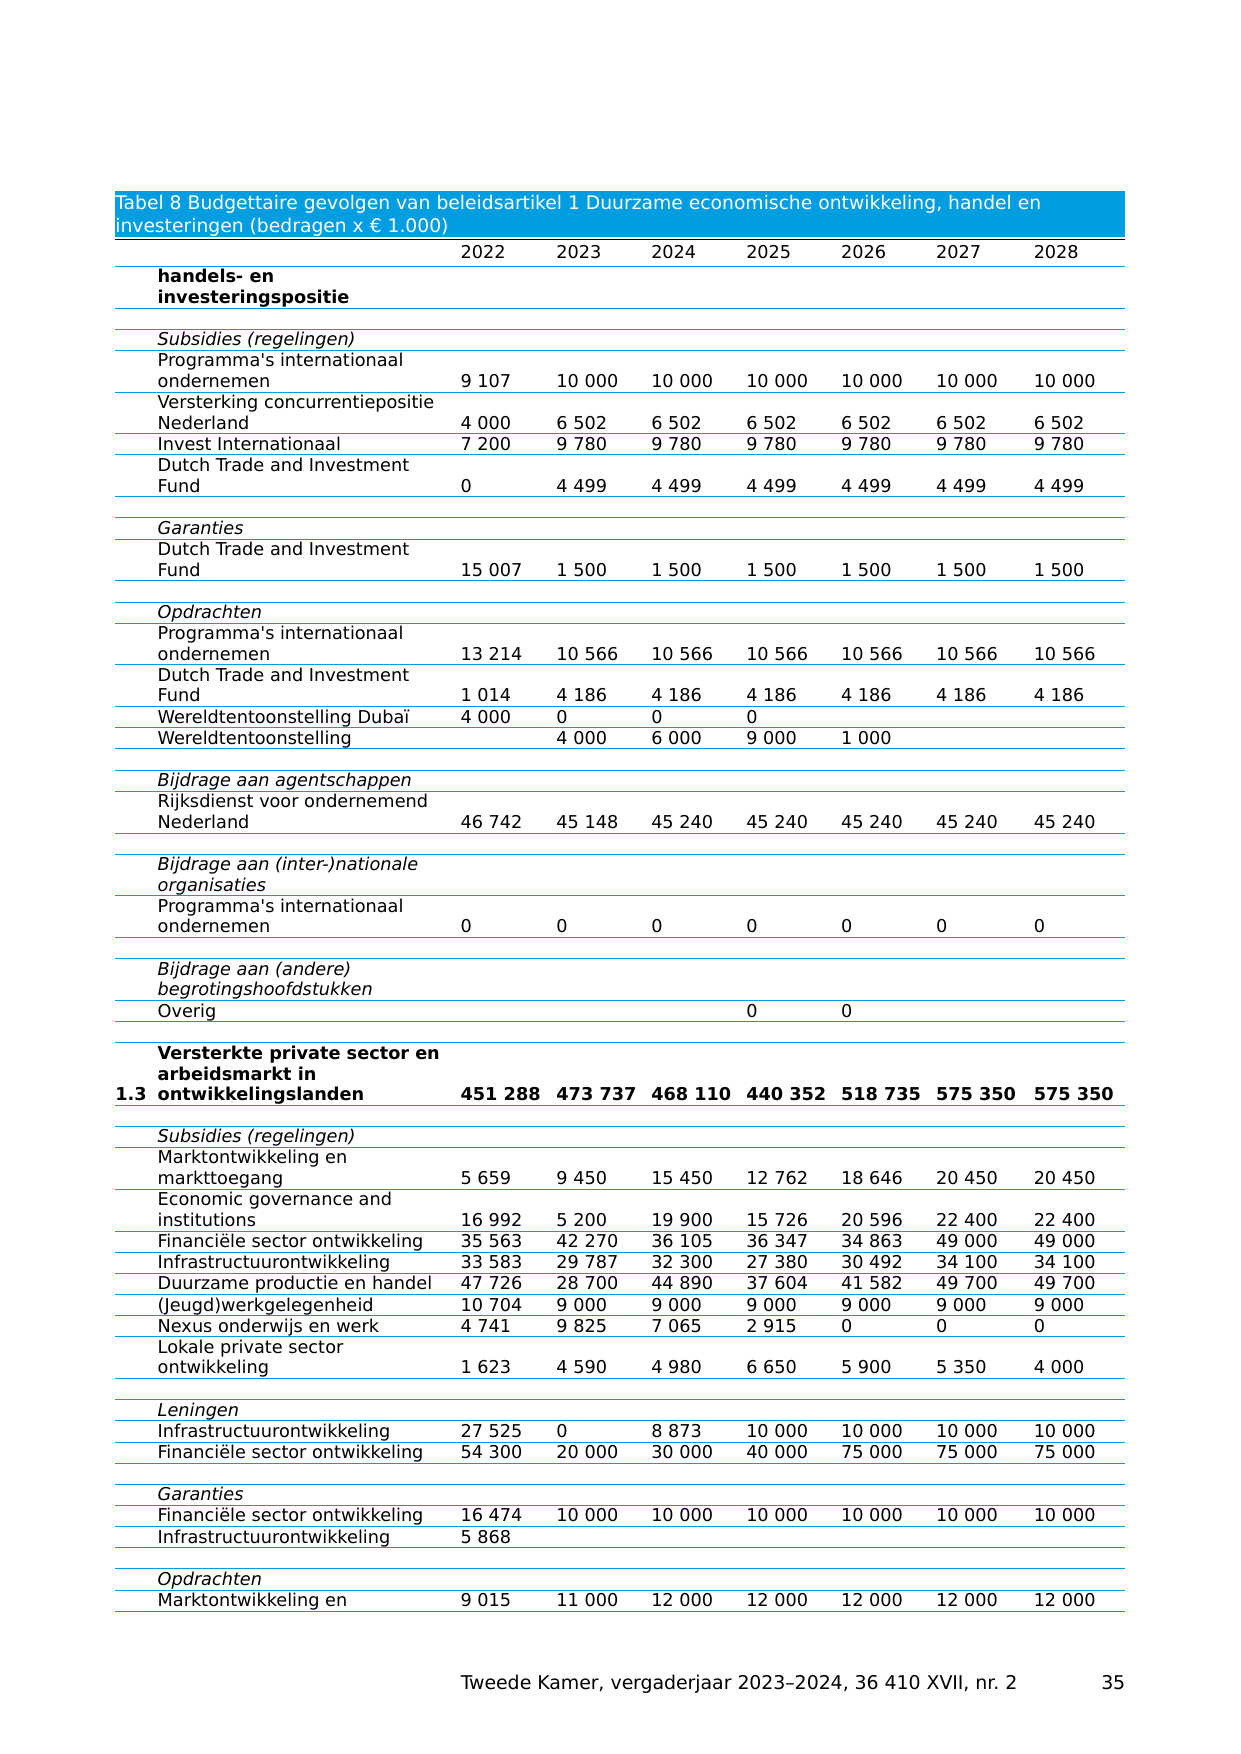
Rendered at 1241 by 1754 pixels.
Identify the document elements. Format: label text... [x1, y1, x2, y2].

table_cell 4 186 [743, 665, 838, 706]
table_cell 5 350 [933, 1337, 1031, 1378]
table_cell [743, 1379, 838, 1399]
table_cell Infrastructuurontwikkeling [155, 1253, 457, 1273]
table_cell 2026 [838, 240, 933, 266]
table_cell [743, 1527, 838, 1547]
table_cell 10 566 [648, 624, 743, 664]
table_cell [115, 1106, 154, 1126]
table_cell 37 604 [743, 1274, 838, 1294]
table_cell 0 [743, 896, 838, 937]
table_cell [155, 1379, 457, 1399]
table_cell [115, 1485, 154, 1505]
table_cell [458, 1106, 553, 1126]
table_cell Versterking concurrentiepositie Nederland [155, 393, 457, 433]
table_cell [458, 1400, 553, 1420]
table_cell 35 563 [458, 1232, 553, 1252]
table_cell 575 350 [1031, 1043, 1125, 1105]
table_cell [933, 1001, 1031, 1021]
table_cell 4 186 [933, 665, 1031, 706]
table_cell 9 825 [553, 1316, 648, 1336]
table_cell [838, 834, 933, 853]
table_cell Infrastructuurontwikkeling [155, 1527, 457, 1547]
table_cell 518 735 [838, 1043, 933, 1105]
table_cell [553, 1548, 648, 1568]
table_cell [743, 330, 838, 350]
table_cell [458, 1548, 553, 1568]
table_cell 1 623 [458, 1337, 553, 1378]
table_cell 6 502 [648, 393, 743, 433]
table_cell Bijdrage aan (andere) begrotingshoofdstukken [155, 959, 457, 1000]
table_cell 12 000 [743, 1591, 838, 1611]
table_cell [458, 834, 553, 853]
table_cell [553, 855, 648, 895]
table_cell 10 000 [838, 351, 933, 391]
table_cell 16 474 [458, 1506, 553, 1526]
table_cell 0 [648, 896, 743, 937]
table_cell [648, 1127, 743, 1147]
table_cell [933, 267, 1031, 307]
table_cell [838, 749, 933, 769]
table_cell 5 659 [458, 1148, 553, 1189]
table_cell [553, 1001, 648, 1021]
table_cell [115, 707, 154, 727]
table_cell [743, 855, 838, 895]
table_cell [553, 330, 648, 350]
table_cell [115, 896, 154, 937]
table_cell [648, 1022, 743, 1042]
table_cell handels- en investeringspositie [155, 267, 457, 307]
table_cell [553, 1379, 648, 1399]
table_cell 4 000 [458, 393, 553, 433]
table_cell [155, 1106, 457, 1126]
table_cell 7 065 [648, 1316, 743, 1336]
table_cell 4 186 [648, 665, 743, 706]
table_cell [115, 330, 154, 350]
table_cell [743, 959, 838, 1000]
table_cell 15 450 [648, 1148, 743, 1189]
table_cell 0 [743, 707, 838, 727]
table_cell 41 582 [838, 1274, 933, 1294]
table_cell [838, 707, 933, 727]
table_cell [838, 603, 933, 622]
table_cell [115, 309, 154, 328]
table_cell [458, 330, 553, 350]
table_cell 6 502 [1031, 393, 1125, 433]
table_cell [115, 1548, 154, 1568]
table_cell 1 500 [1031, 540, 1125, 580]
table_cell [115, 771, 154, 791]
table_cell 4 186 [1031, 665, 1125, 706]
table_cell 4 499 [648, 455, 743, 496]
table_cell [155, 497, 457, 517]
table_cell Bijdrage aan (inter-)nationale organisaties [155, 855, 457, 895]
table_cell 29 787 [553, 1253, 648, 1273]
table_cell [1031, 959, 1125, 1000]
table_cell 45 240 [838, 792, 933, 832]
table_cell Financiële sector ontwikkeling [155, 1443, 457, 1463]
table_cell 9 000 [838, 1295, 933, 1315]
table_cell [458, 771, 553, 791]
table_cell 0 [933, 1316, 1031, 1336]
table_cell 1 500 [933, 540, 1031, 580]
table_cell Versterkte private sector en arbeidsmarkt in ontwikkelingslanden [155, 1043, 457, 1105]
table_cell [933, 1464, 1031, 1484]
table_cell 9 780 [553, 434, 648, 454]
table_cell [1031, 1001, 1125, 1021]
table_cell 30 000 [648, 1443, 743, 1463]
table_cell [115, 1232, 154, 1252]
table_cell Invest Internationaal [155, 434, 457, 454]
table_cell 10 000 [553, 1506, 648, 1526]
table_cell [1031, 603, 1125, 622]
table_cell 2022 [458, 240, 553, 266]
table_cell 0 [458, 455, 553, 496]
table_cell 10 000 [1031, 1421, 1125, 1441]
table_cell [933, 1485, 1031, 1505]
table_cell 9 780 [933, 434, 1031, 454]
table_cell [115, 749, 154, 769]
table_cell 18 646 [838, 1148, 933, 1189]
table_cell 6 502 [553, 393, 648, 433]
table_cell 10 000 [1031, 351, 1125, 391]
table_cell [115, 1316, 154, 1336]
table_cell [115, 1253, 154, 1273]
table_cell 5 868 [458, 1527, 553, 1547]
table_cell [1031, 497, 1125, 517]
table_cell [155, 1548, 457, 1568]
table_cell 9 107 [458, 351, 553, 391]
table_cell [115, 1127, 154, 1147]
table_cell Garanties [155, 1485, 457, 1505]
table_cell [1031, 581, 1125, 601]
table_cell [458, 749, 553, 769]
table_cell 44 890 [648, 1274, 743, 1294]
table_cell [115, 393, 154, 433]
table_cell [648, 1400, 743, 1420]
table_cell [838, 267, 933, 307]
table_cell 19 900 [648, 1190, 743, 1231]
table_cell [1031, 1527, 1125, 1547]
table_cell 75 000 [1031, 1443, 1125, 1463]
table_cell 9 000 [553, 1295, 648, 1315]
table_cell 49 700 [933, 1274, 1031, 1294]
table_cell [553, 1106, 648, 1126]
table_cell [648, 603, 743, 622]
table_cell 4 590 [553, 1337, 648, 1378]
table_cell [838, 1548, 933, 1568]
table_cell [648, 1527, 743, 1547]
table_cell 1 500 [743, 540, 838, 580]
table_cell Garanties [155, 518, 457, 538]
table_cell [115, 624, 154, 664]
table_cell [458, 603, 553, 622]
table_cell [553, 603, 648, 622]
table_cell [115, 834, 154, 853]
table_cell 10 000 [1031, 1506, 1125, 1526]
table_cell [648, 855, 743, 895]
table_cell 0 [838, 1316, 933, 1336]
table_cell 1 000 [838, 728, 933, 748]
table_cell [458, 1001, 553, 1021]
table_cell 4 000 [458, 707, 553, 727]
table_cell [115, 455, 154, 496]
table_cell [838, 855, 933, 895]
table_cell [1031, 1400, 1125, 1420]
table_cell [553, 1400, 648, 1420]
table_cell 4 499 [933, 455, 1031, 496]
table_cell [1031, 707, 1125, 727]
table_cell [743, 749, 838, 769]
table_cell [933, 1400, 1031, 1420]
table_cell 0 [1031, 896, 1125, 937]
table_cell 10 566 [1031, 624, 1125, 664]
table_cell 20 596 [838, 1190, 933, 1231]
table_cell 9 000 [933, 1295, 1031, 1315]
table_cell [115, 728, 154, 748]
table_cell Rijksdienst voor ondernemend Nederland [155, 792, 457, 832]
table_cell 1 500 [553, 540, 648, 580]
table_cell [115, 792, 154, 832]
table_cell 12 000 [648, 1591, 743, 1611]
table_cell 34 863 [838, 1232, 933, 1252]
table_cell [115, 1190, 154, 1231]
table_cell [115, 1400, 154, 1420]
table_cell 11 000 [553, 1591, 648, 1611]
table_cell [838, 330, 933, 350]
table_cell [115, 267, 154, 307]
table_cell 49 000 [1031, 1232, 1125, 1252]
table_cell [458, 518, 553, 538]
table_cell [838, 1569, 933, 1589]
table_cell 22 400 [1031, 1190, 1125, 1231]
table_cell [458, 1485, 553, 1505]
table_cell [155, 240, 457, 266]
table_cell 575 350 [933, 1043, 1031, 1105]
table_cell 1.3 [115, 1043, 154, 1105]
table_cell [115, 581, 154, 601]
table_cell [743, 267, 838, 307]
table_cell [1031, 938, 1125, 958]
table_cell 440 352 [743, 1043, 838, 1105]
table_cell 45 240 [648, 792, 743, 832]
table_cell [553, 267, 648, 307]
table_cell 6 502 [933, 393, 1031, 433]
table_cell [553, 1022, 648, 1042]
table_cell [1031, 749, 1125, 769]
table_cell [933, 603, 1031, 622]
table_cell [838, 518, 933, 538]
table_cell 49 700 [1031, 1274, 1125, 1294]
table_cell 30 492 [838, 1253, 933, 1273]
table_cell [648, 581, 743, 601]
table_cell 4 741 [458, 1316, 553, 1336]
table_cell [115, 518, 154, 538]
table_cell 15 007 [458, 540, 553, 580]
table_cell 45 240 [743, 792, 838, 832]
table_cell Financiële sector ontwikkeling [155, 1506, 457, 1526]
table_cell [115, 1148, 154, 1189]
table_cell [648, 1001, 743, 1021]
table_cell [838, 1464, 933, 1484]
table_cell [553, 1485, 648, 1505]
table_cell [115, 1337, 154, 1378]
table_cell [553, 938, 648, 958]
table_cell 2 915 [743, 1316, 838, 1336]
table_cell [648, 1379, 743, 1399]
table_cell [648, 1569, 743, 1589]
table_cell [838, 1527, 933, 1547]
table_cell [553, 749, 648, 769]
table_cell 4 499 [838, 455, 933, 496]
table_cell 4 499 [1031, 455, 1125, 496]
table_cell [115, 855, 154, 895]
table_cell [838, 581, 933, 601]
table_cell 9 000 [648, 1295, 743, 1315]
table_cell Nexus onderwijs en werk [155, 1316, 457, 1336]
table_cell 10 566 [933, 624, 1031, 664]
table_cell [115, 1591, 154, 1611]
table_cell [155, 749, 457, 769]
table_cell Overig [155, 1001, 457, 1021]
table_cell [743, 771, 838, 791]
table_cell [1031, 771, 1125, 791]
table_cell 10 000 [838, 1421, 933, 1441]
table_cell [743, 834, 838, 853]
table_cell Subsidies (regelingen) [155, 330, 457, 350]
table_cell [115, 1421, 154, 1441]
table_cell [155, 309, 457, 328]
table_cell [648, 959, 743, 1000]
table_cell 28 700 [553, 1274, 648, 1294]
table_cell [115, 540, 154, 580]
table_cell [553, 309, 648, 328]
table_cell [458, 728, 553, 748]
table_cell [1031, 1548, 1125, 1568]
table_cell Economic governance and institutions [155, 1190, 457, 1231]
table_cell 10 000 [648, 1506, 743, 1526]
table_cell [933, 1106, 1031, 1126]
table_cell 1 014 [458, 665, 553, 706]
table_cell 0 [458, 896, 553, 937]
table_cell Dutch Trade and Investment Fund [155, 455, 457, 496]
table_cell [648, 1464, 743, 1484]
table_cell [838, 497, 933, 517]
table_cell [1031, 309, 1125, 328]
table_cell Wereldtentoonstelling [155, 728, 457, 748]
table_cell [838, 771, 933, 791]
table_cell 32 300 [648, 1253, 743, 1273]
table_cell 5 200 [553, 1190, 648, 1231]
table_cell 36 105 [648, 1232, 743, 1252]
table_cell [1031, 855, 1125, 895]
table_cell 1 500 [838, 540, 933, 580]
table_cell Financiële sector ontwikkeling [155, 1232, 457, 1252]
table_cell 4 499 [553, 455, 648, 496]
table_cell 473 737 [553, 1043, 648, 1105]
table_cell 9 000 [1031, 1295, 1125, 1315]
table_cell [648, 834, 743, 853]
table_cell 0 [553, 896, 648, 937]
table_cell 12 000 [1031, 1591, 1125, 1611]
table_cell 451 288 [458, 1043, 553, 1105]
table_cell 16 992 [458, 1190, 553, 1231]
table_cell [648, 518, 743, 538]
table_cell [933, 1548, 1031, 1568]
table_cell 75 000 [933, 1443, 1031, 1463]
table_cell [553, 581, 648, 601]
table_cell 8 873 [648, 1421, 743, 1441]
table_cell [933, 518, 1031, 538]
table_cell 27 525 [458, 1421, 553, 1441]
table_cell [743, 1464, 838, 1484]
table_cell 10 566 [743, 624, 838, 664]
table_cell [933, 1379, 1031, 1399]
table_cell [115, 1001, 154, 1021]
table_cell 0 [1031, 1316, 1125, 1336]
table_cell [1031, 1022, 1125, 1042]
table_cell [458, 959, 553, 1000]
table_cell 45 240 [933, 792, 1031, 832]
table_cell [115, 1527, 154, 1547]
table_cell [1031, 1379, 1125, 1399]
table_cell 10 000 [553, 351, 648, 391]
table_cell [648, 1485, 743, 1505]
table_cell (Jeugd)werkgelegenheid [155, 1295, 457, 1315]
table_cell Programma's internationaal ondernemen [155, 351, 457, 391]
table_cell 9 780 [648, 434, 743, 454]
table_cell [648, 771, 743, 791]
table_cell Programma's internationaal ondernemen [155, 896, 457, 937]
table_cell [743, 497, 838, 517]
table_cell [933, 581, 1031, 601]
table_cell 0 [933, 896, 1031, 937]
table_cell [458, 497, 553, 517]
table_cell 36 347 [743, 1232, 838, 1252]
table_cell [933, 1022, 1031, 1042]
table_cell 12 000 [838, 1591, 933, 1611]
table_cell 4 186 [838, 665, 933, 706]
table_cell 20 000 [553, 1443, 648, 1463]
table_cell 9 015 [458, 1591, 553, 1611]
table_cell [1031, 1485, 1125, 1505]
table_cell [458, 1379, 553, 1399]
table_cell [743, 309, 838, 328]
table_cell Lokale private sector ontwikkeling [155, 1337, 457, 1378]
table_cell Opdrachten [155, 603, 457, 622]
table_cell 2028 [1031, 240, 1125, 266]
table_cell 10 566 [553, 624, 648, 664]
table_cell [933, 938, 1031, 958]
table_cell [553, 497, 648, 517]
table_cell 9 000 [743, 728, 838, 748]
table_cell 10 000 [933, 1421, 1031, 1441]
table_cell [743, 1127, 838, 1147]
table_cell [458, 938, 553, 958]
table_cell Duurzame productie en handel [155, 1274, 457, 1294]
table_cell 4 000 [1031, 1337, 1125, 1378]
table_cell 10 000 [648, 351, 743, 391]
table_cell 1 500 [648, 540, 743, 580]
table_cell [458, 1127, 553, 1147]
table_cell [155, 1022, 457, 1042]
table_cell [648, 309, 743, 328]
table_cell Subsidies (regelingen) [155, 1127, 457, 1147]
table_cell Dutch Trade and Investment Fund [155, 665, 457, 706]
table_cell [838, 1127, 933, 1147]
table_cell 2027 [933, 240, 1031, 266]
table_cell [743, 1400, 838, 1420]
table_cell [648, 1548, 743, 1568]
table_cell 4 499 [743, 455, 838, 496]
table_cell [648, 938, 743, 958]
table_cell 34 100 [1031, 1253, 1125, 1273]
table_cell 9 000 [743, 1295, 838, 1315]
table_cell 6 502 [743, 393, 838, 433]
table_cell [553, 1464, 648, 1484]
table_cell [743, 581, 838, 601]
table_cell 10 000 [933, 351, 1031, 391]
table_cell [115, 1443, 154, 1463]
table_cell [838, 1379, 933, 1399]
table_cell [1031, 330, 1125, 350]
table_cell Marktontwikkeling en markttoegang [155, 1148, 457, 1189]
table_cell 6 000 [648, 728, 743, 748]
table_cell 45 148 [553, 792, 648, 832]
table_cell 20 450 [1031, 1148, 1125, 1189]
table_cell [115, 351, 154, 391]
table_cell [933, 959, 1031, 1000]
table_cell 6 650 [743, 1337, 838, 1378]
table_cell [458, 1022, 553, 1042]
table_cell [743, 1569, 838, 1589]
table_cell [933, 834, 1031, 853]
table_cell [933, 309, 1031, 328]
table_cell Opdrachten [155, 1569, 457, 1589]
table_cell [648, 330, 743, 350]
table_cell Wereldtentoonstelling Dubaï [155, 707, 457, 727]
table_cell [648, 497, 743, 517]
table_cell [115, 1464, 154, 1484]
table_cell [933, 728, 1031, 748]
table_cell [458, 1569, 553, 1589]
table_cell 5 900 [838, 1337, 933, 1378]
table_cell [1031, 1106, 1125, 1126]
table_cell 10 000 [743, 1506, 838, 1526]
table_cell 10 000 [838, 1506, 933, 1526]
table_cell [458, 855, 553, 895]
table_cell [553, 1569, 648, 1589]
table_cell [743, 1106, 838, 1126]
table_cell 0 [838, 896, 933, 937]
table_cell 22 400 [933, 1190, 1031, 1231]
table_cell Bijdrage aan agentschappen [155, 771, 457, 791]
table_cell [458, 309, 553, 328]
table_cell 10 000 [933, 1506, 1031, 1526]
table_cell [115, 1274, 154, 1294]
table_cell 0 [838, 1001, 933, 1021]
table_cell [1031, 518, 1125, 538]
table_cell [155, 1464, 457, 1484]
table_cell Leningen [155, 1400, 457, 1420]
table_cell 4 000 [553, 728, 648, 748]
table_cell 33 583 [458, 1253, 553, 1273]
table_cell [743, 518, 838, 538]
table_cell [1031, 834, 1125, 853]
table_cell [648, 1106, 743, 1126]
table_cell [115, 1022, 154, 1042]
table_cell [743, 1548, 838, 1568]
table_cell [933, 1527, 1031, 1547]
table_cell [115, 1506, 154, 1526]
table_cell 2024 [648, 240, 743, 266]
table_cell Marktontwikkeling en [155, 1591, 457, 1611]
table_cell 12 000 [933, 1591, 1031, 1611]
table_cell 10 566 [838, 624, 933, 664]
table_cell 10 000 [743, 1421, 838, 1441]
table_cell [933, 855, 1031, 895]
table_cell 45 240 [1031, 792, 1125, 832]
table_cell 2023 [553, 240, 648, 266]
table_cell [553, 1527, 648, 1547]
table_cell 42 270 [553, 1232, 648, 1252]
table_cell [838, 959, 933, 1000]
table_cell 46 742 [458, 792, 553, 832]
table_cell 75 000 [838, 1443, 933, 1463]
table_cell 27 380 [743, 1253, 838, 1273]
table_cell [155, 938, 457, 958]
table_cell [1031, 1464, 1125, 1484]
table_cell [155, 834, 457, 853]
table_cell 54 300 [458, 1443, 553, 1463]
table_cell 6 502 [838, 393, 933, 433]
table_cell [838, 1022, 933, 1042]
table_cell [743, 603, 838, 622]
table_cell [1031, 1127, 1125, 1147]
table_cell [743, 938, 838, 958]
table_cell 9 780 [743, 434, 838, 454]
table_cell 7 200 [458, 434, 553, 454]
table_cell [933, 330, 1031, 350]
table_cell 47 726 [458, 1274, 553, 1294]
table_cell 15 726 [743, 1190, 838, 1231]
table_cell [553, 1127, 648, 1147]
table_cell Programma's internationaal ondernemen [155, 624, 457, 664]
table_cell [933, 771, 1031, 791]
table_cell 10 000 [743, 351, 838, 391]
table_cell [115, 959, 154, 1000]
table_cell [115, 938, 154, 958]
table_cell [1031, 1569, 1125, 1589]
table_cell 49 000 [933, 1232, 1031, 1252]
table_cell [155, 581, 457, 601]
table_cell 9 450 [553, 1148, 648, 1189]
table_cell 12 762 [743, 1148, 838, 1189]
table_cell [933, 1127, 1031, 1147]
table_cell 40 000 [743, 1443, 838, 1463]
table_cell 4 980 [648, 1337, 743, 1378]
table_cell [838, 1106, 933, 1126]
table_cell 0 [648, 707, 743, 727]
table_cell [743, 1022, 838, 1042]
table_cell [648, 267, 743, 307]
table_cell 10 704 [458, 1295, 553, 1315]
table_cell [838, 938, 933, 958]
table_cell [743, 1485, 838, 1505]
table_cell 468 110 [648, 1043, 743, 1105]
table_cell [115, 603, 154, 622]
table_cell 0 [553, 707, 648, 727]
table_cell [458, 1464, 553, 1484]
table_cell [648, 749, 743, 769]
table_cell 0 [553, 1421, 648, 1441]
table_cell [458, 581, 553, 601]
table_cell [115, 497, 154, 517]
table_cell [115, 1295, 154, 1315]
table_cell 9 780 [1031, 434, 1125, 454]
table_cell [553, 834, 648, 853]
table_cell [115, 434, 154, 454]
table_cell [1031, 267, 1125, 307]
table_cell [838, 309, 933, 328]
table_cell 34 100 [933, 1253, 1031, 1273]
table_cell Dutch Trade and Investment Fund [155, 540, 457, 580]
table_cell [933, 497, 1031, 517]
table_cell 13 214 [458, 624, 553, 664]
table_cell [933, 1569, 1031, 1589]
table_cell [838, 1485, 933, 1505]
table_cell [838, 1400, 933, 1420]
table_cell 9 780 [838, 434, 933, 454]
table_cell [933, 707, 1031, 727]
table_cell [115, 1379, 154, 1399]
table_cell 2025 [743, 240, 838, 266]
table_cell [115, 665, 154, 706]
table_cell [553, 518, 648, 538]
table_cell [933, 749, 1031, 769]
table_cell [115, 240, 154, 266]
table_cell 20 450 [933, 1148, 1031, 1189]
table_cell 4 186 [553, 665, 648, 706]
table_cell [553, 771, 648, 791]
table_cell [553, 959, 648, 1000]
table_cell 0 [743, 1001, 838, 1021]
table_cell [115, 1569, 154, 1589]
table_cell Infrastructuurontwikkeling [155, 1421, 457, 1441]
table_cell [458, 267, 553, 307]
table_cell [1031, 728, 1125, 748]
